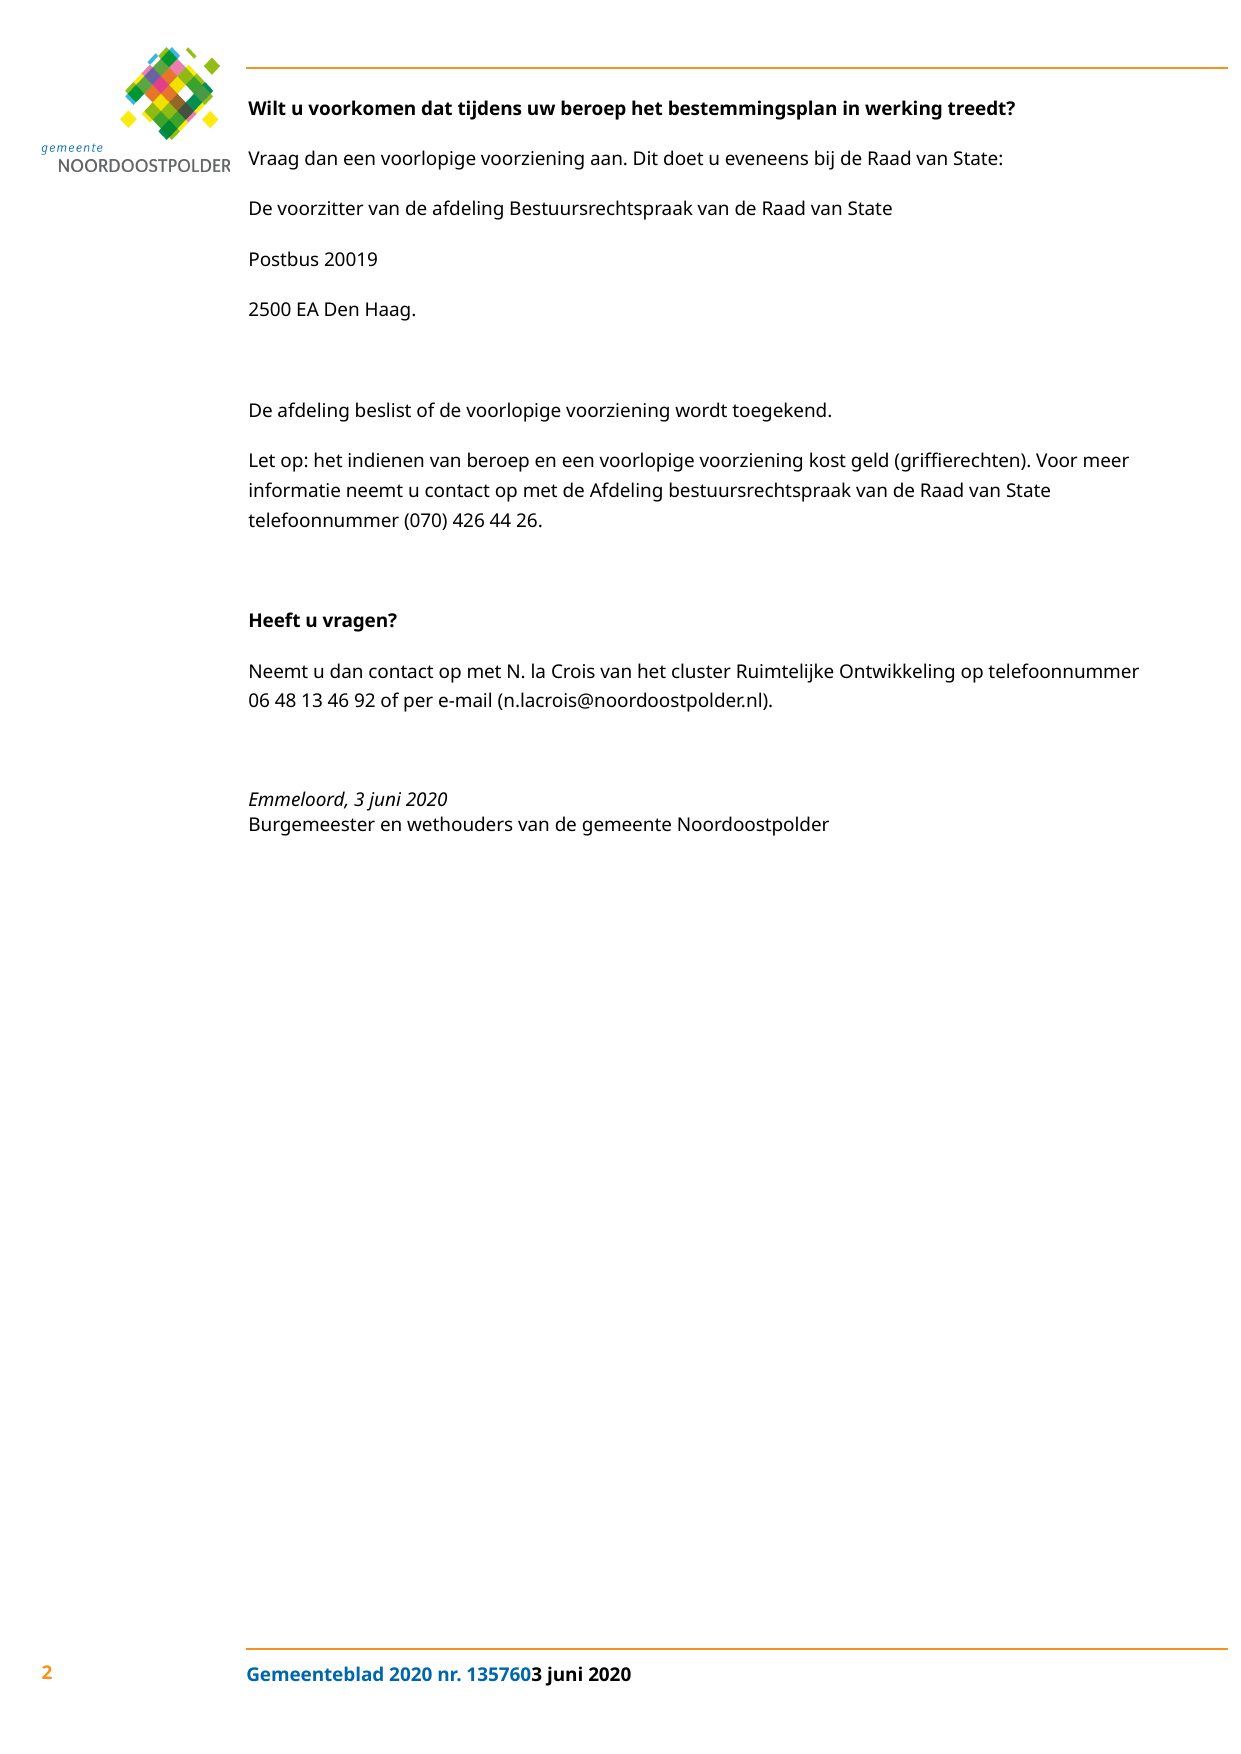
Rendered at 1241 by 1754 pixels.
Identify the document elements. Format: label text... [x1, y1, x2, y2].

text 2500 EA Den Haag. [248, 296, 1152, 322]
text Wilt u voorkomen dat tijdens uw beroep het bestemmingsplan in werking treedt? [248, 95, 1152, 121]
text Emmeloord, 3 juni 2020 [248, 786, 1152, 812]
text Heeft u vragen? [248, 608, 1152, 633]
text De afdeling beslist of de voorlopige voorziening wordt toegekend. [248, 397, 1152, 423]
text Neemt u dan contact op met N. la Crois van het cluster Ruimtelijke Ontwikkeling op telefoonnummer 06 48 13 46 92 of per e-mail (n.lacrois@noordoostpolder.nl). [248, 658, 1152, 713]
text Vraag dan een voorlopige voorziening aan. Dit doet u eveneens bij de Raad van State: [248, 145, 1152, 171]
picture [41, 47, 231, 172]
text De voorzitter van de afdeling Bestuursrechtspraak van de Raad van State [248, 196, 1152, 221]
text Postbus 20019 [248, 246, 1152, 272]
text Let op: het indienen van beroep en een voorlopige voorziening kost geld (griffierechten). Voor meer informatie neemt u contact op met de Afdeling bestuursrechtspraak van de Raad van State telefoonnummer (070) 426 44 26. [248, 448, 1152, 533]
text Burgemeester en wethouders van de gemeente Noordoostpolder [248, 812, 1152, 837]
